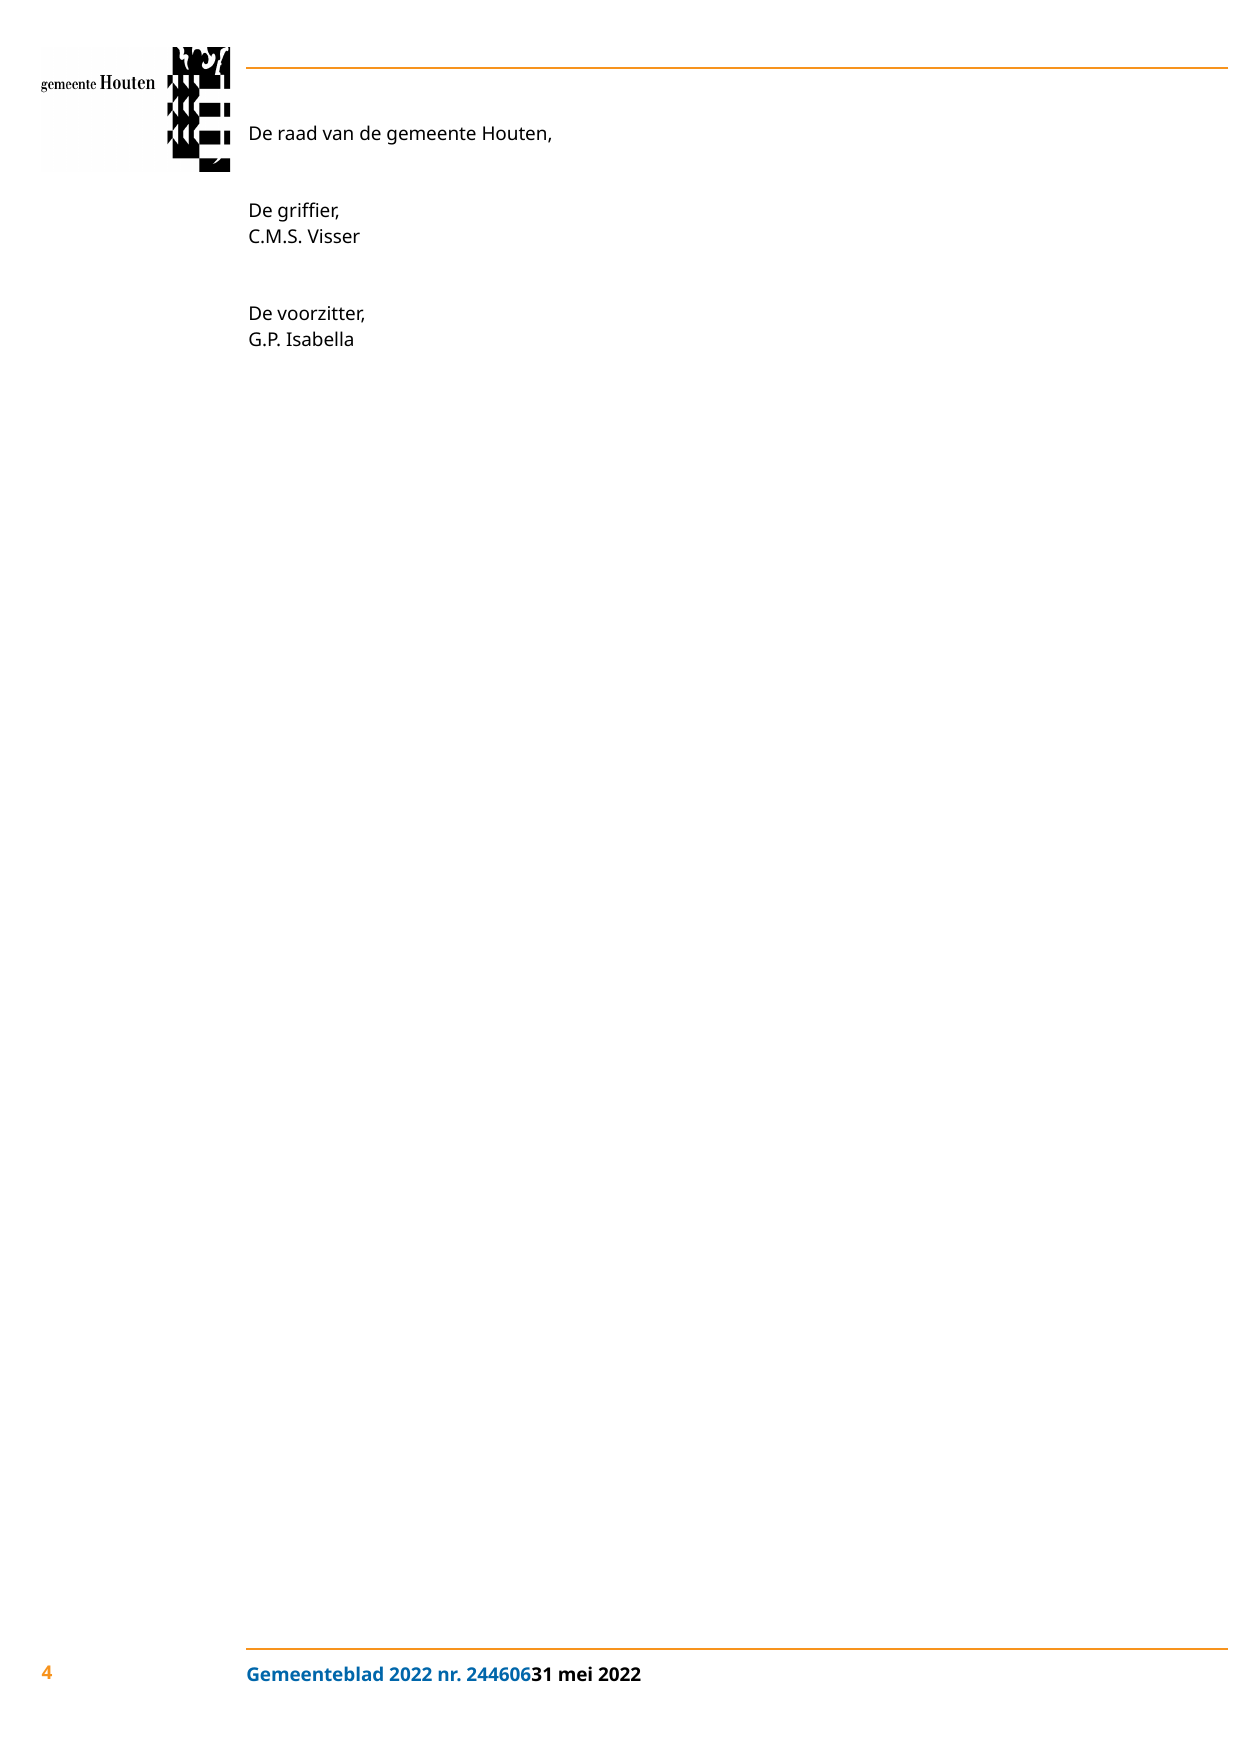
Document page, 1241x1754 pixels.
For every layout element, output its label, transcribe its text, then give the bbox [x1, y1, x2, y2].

text De raad van de gemeente Houten, [248, 121, 1152, 146]
text De griffier, [248, 198, 1152, 223]
text De voorzitter, [248, 301, 1152, 326]
text C.M.S. Visser [248, 223, 1152, 249]
text G.P. Isabella [248, 326, 1152, 352]
picture [41, 47, 231, 172]
